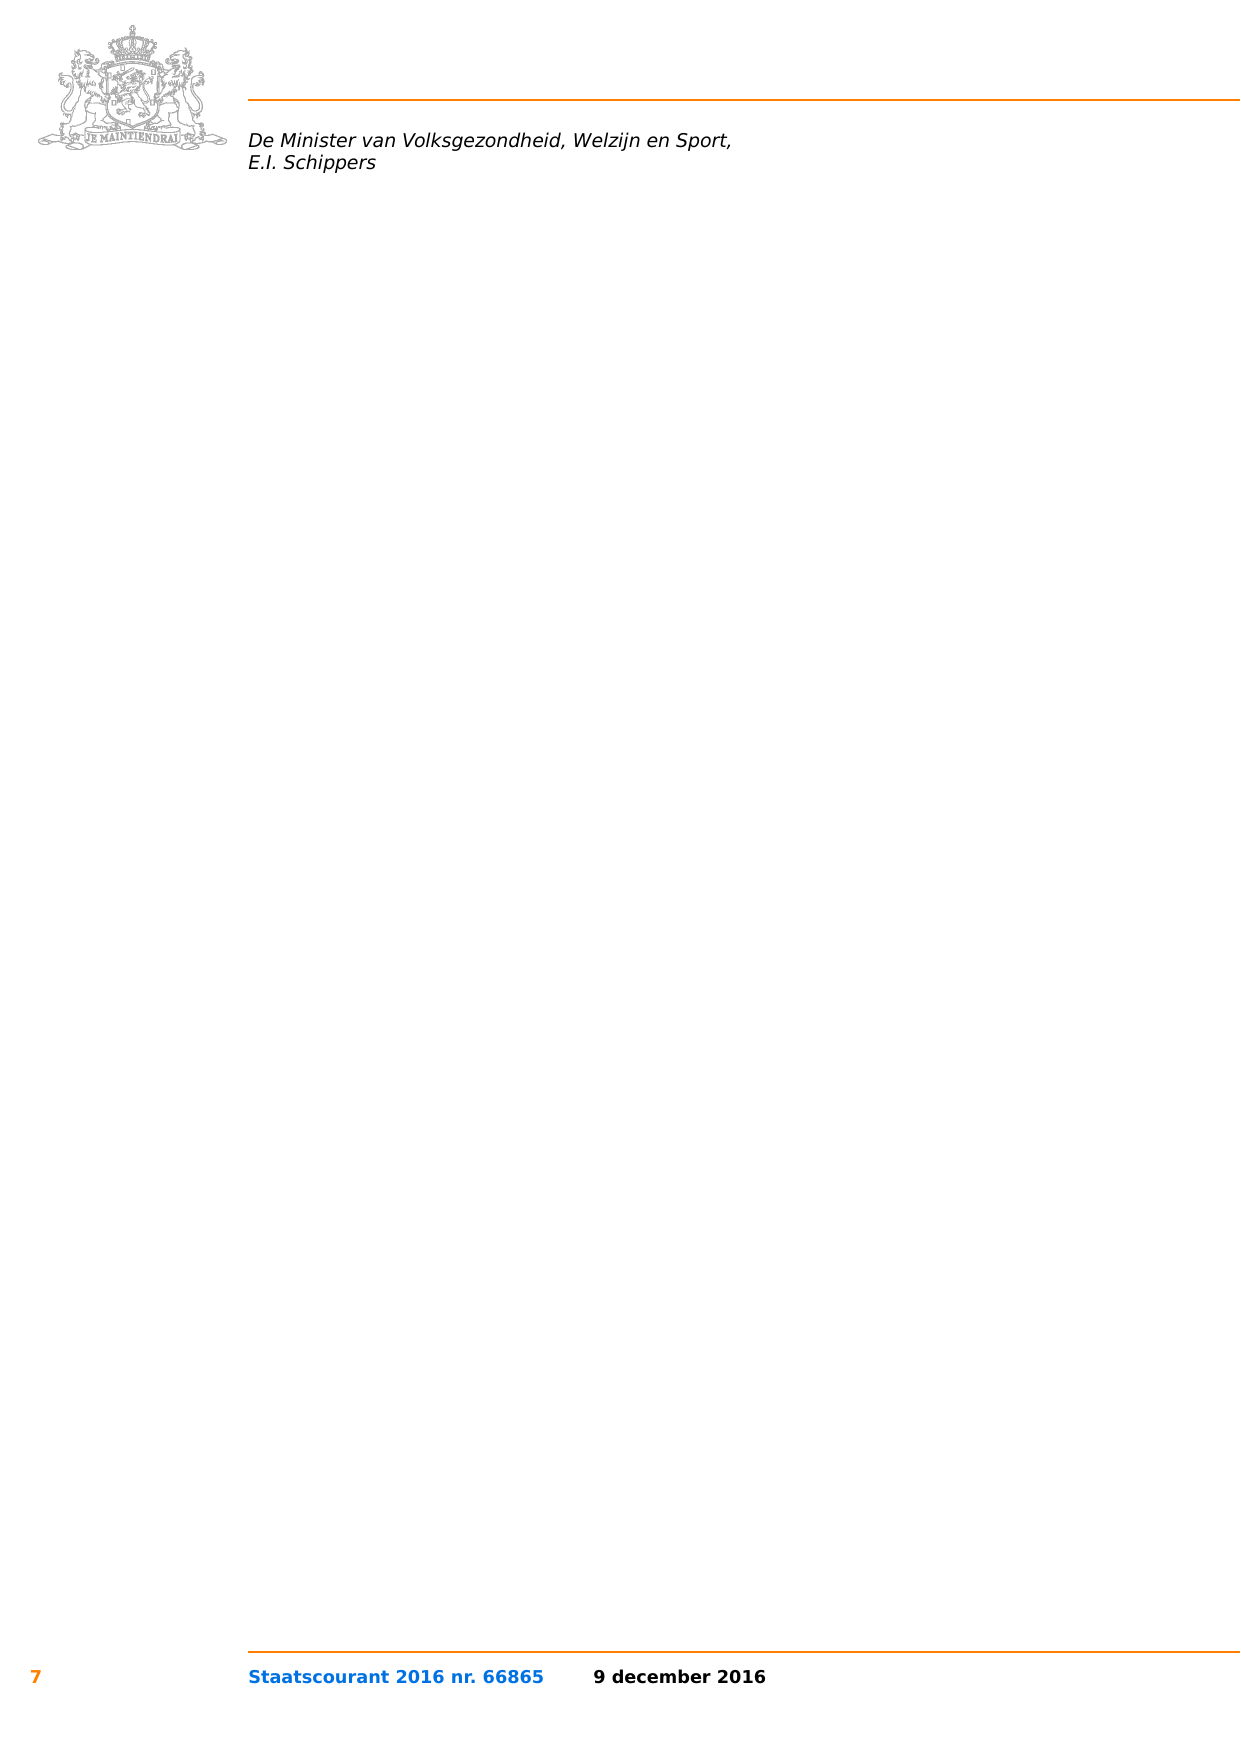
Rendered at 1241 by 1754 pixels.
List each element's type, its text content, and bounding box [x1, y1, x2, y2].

picture [38, 25, 227, 150]
text De Minister van Volksgezondheid, Welzijn en Sport, E.I. Schippers [248, 130, 1163, 174]
